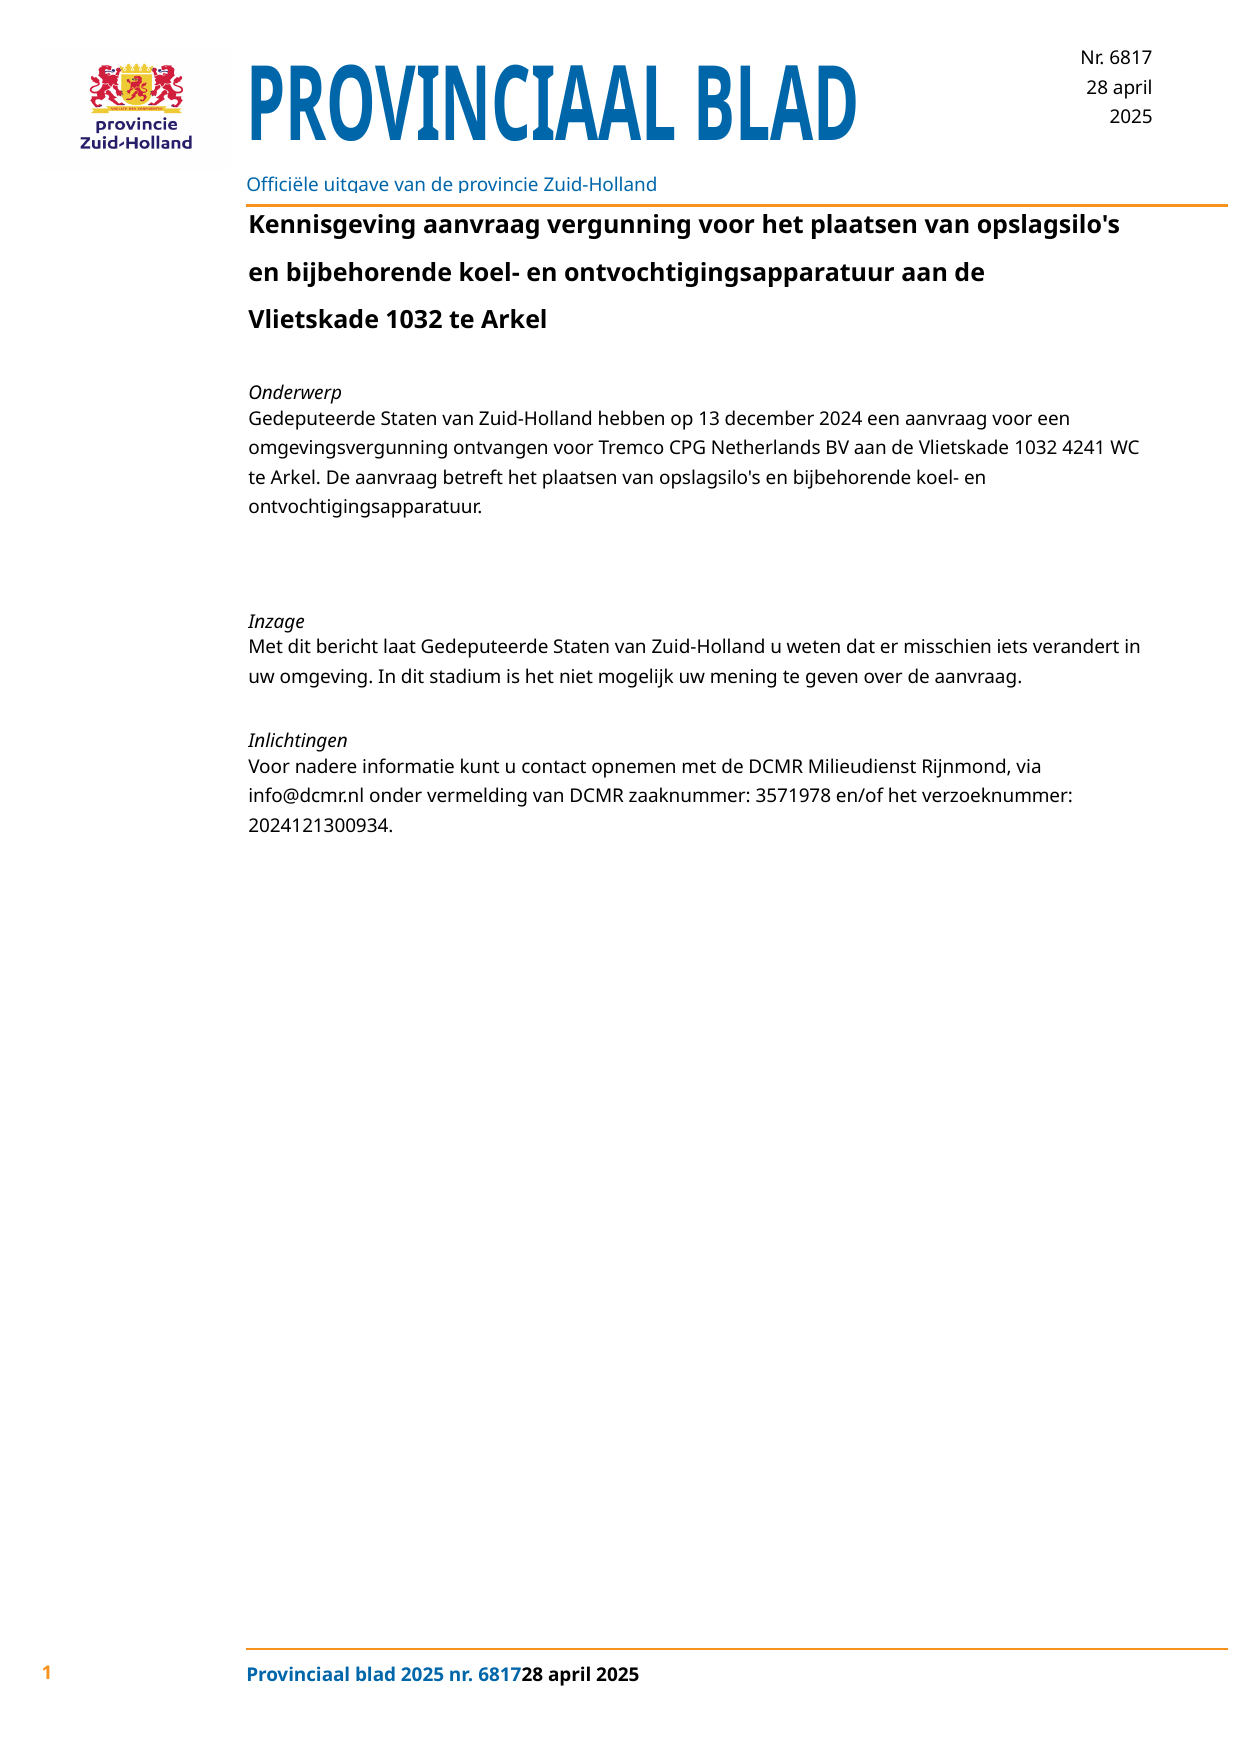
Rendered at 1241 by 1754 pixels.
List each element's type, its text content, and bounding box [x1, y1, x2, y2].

text Kennisgeving aanvraag vergunning voor het plaatsen van opslagsilo's en bijbehorende koel- en ontvochtigingsapparatuur aan de Vlietskade 1032 te Arkel [248, 207, 1152, 336]
picture [41, 47, 231, 172]
text Inlichtingen [248, 727, 1152, 753]
text Gedeputeerde Staten van Zuid-Holland hebben op 13 december 2024 een aanvraag voor een omgevingsvergunning ontvangen voor Tremco CPG Netherlands BV aan de Vlietskade 1032 4241 WC te Arkel. De aanvraag betreft het plaatsen van opslagsilo's en bijbehorende koel- en ontvochtigingsapparatuur. [248, 405, 1152, 519]
text Met dit bericht laat Gedeputeerde Staten van Zuid-Holland u weten dat er misschien iets verandert in uw omgeving. In dit stadium is het niet mogelijk uw mening te geven over de aanvraag. [248, 634, 1152, 689]
text Onderwerp [248, 379, 1152, 405]
text Inzage [248, 608, 1152, 634]
text Voor nadere informatie kunt u contact opnemen met de DCMR Milieudienst Rijnmond, via info@dcmr.nl onder vermelding van DCMR zaaknummer: 3571978 en/of het verzoeknummer: 2024121300934. [248, 753, 1152, 838]
